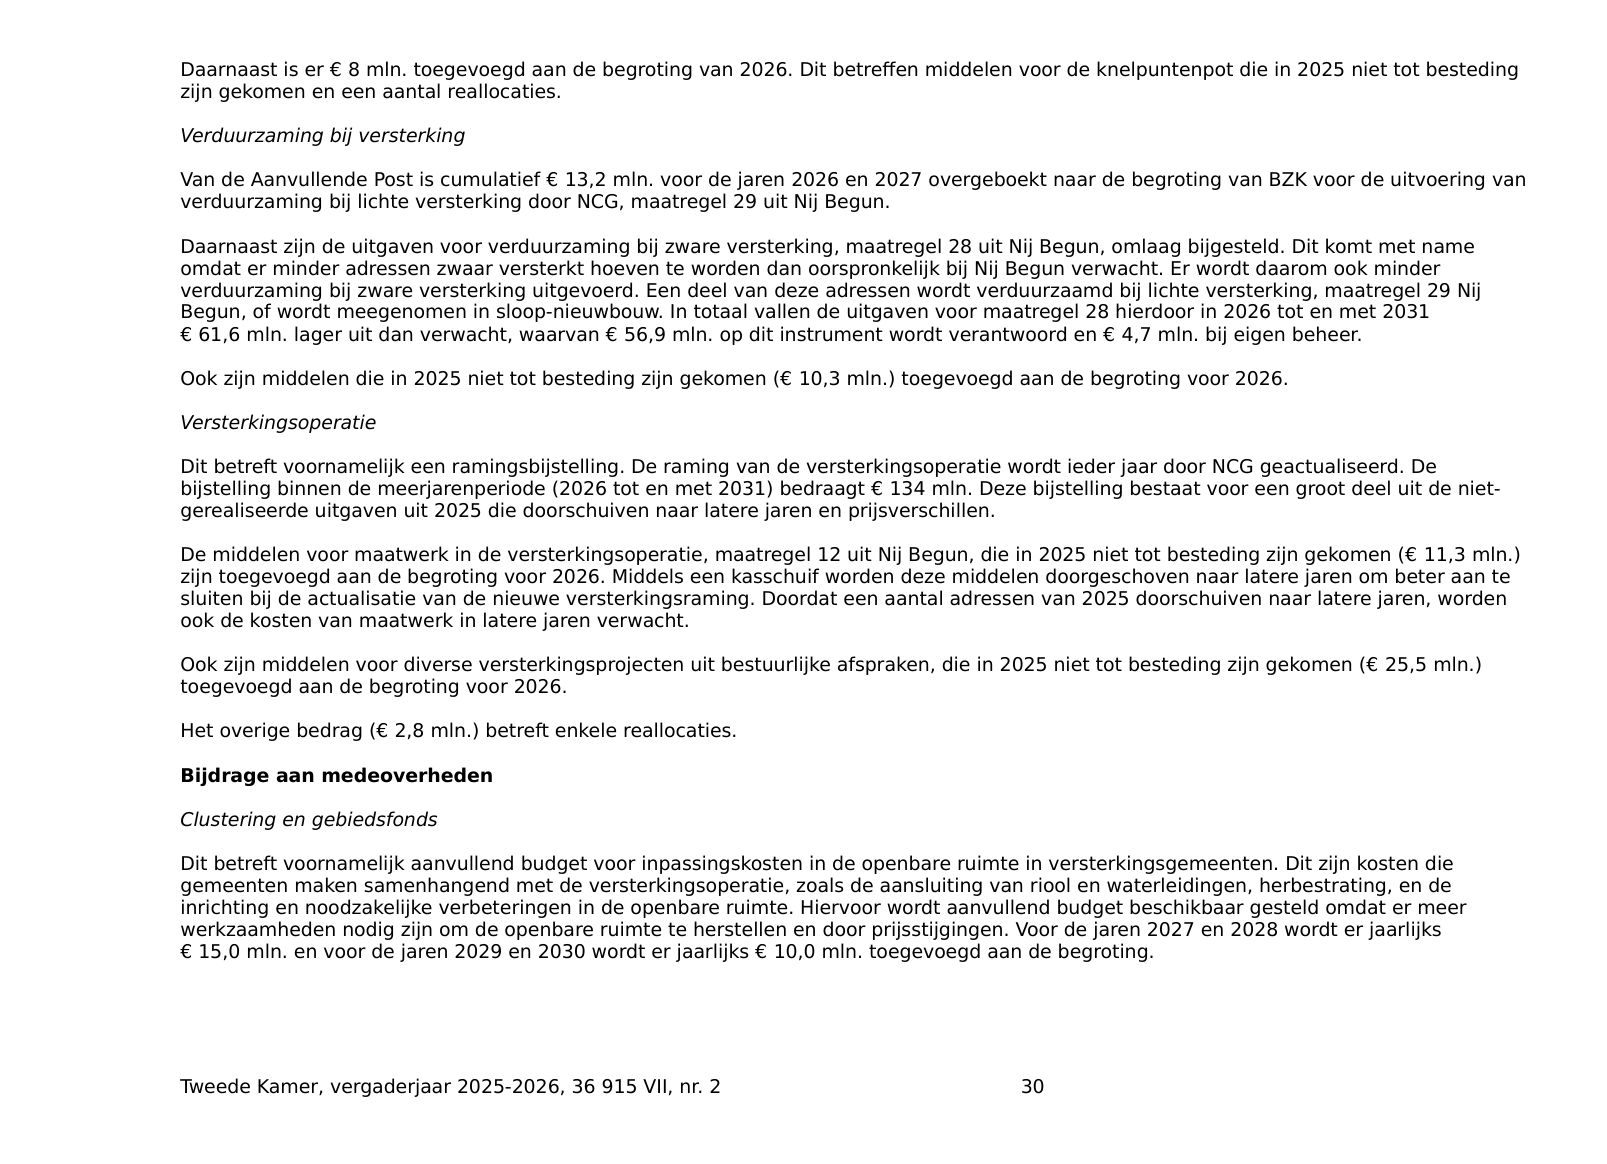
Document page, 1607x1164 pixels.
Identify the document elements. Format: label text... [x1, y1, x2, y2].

text Van de Aanvullende Post is cumulatief € 13,2 mln. voor de jaren 2026 en 2027 overgeboekt naar de begroting van BZK voor de uitvoering van verduurzaming bij lichte versterking door NCG, maatregel 29 uit Nij Begun. [180, 169, 1529, 213]
subtitle Bijdrage aan medeoverheden [180, 764, 1529, 786]
subtitle Versterkingsoperatie [180, 412, 1529, 434]
text Daarnaast zijn de uitgaven voor verduurzaming bij zware versterking, maatregel 28 uit Nij Begun, omlaag bijgesteld. Dit komt met name omdat er minder adressen zwaar versterkt hoeven te worden dan oorspronkelijk bij Nij Begun verwacht. Er wordt daarom ook minder verduurzaming bij zware versterking uitgevoerd. Een deel van deze adressen wordt verduurzaamd bij lichte versterking, maatregel 29 Nij Begun, of wordt meegenomen in sloop-nieuwbouw. In totaal vallen de uitgaven voor maatregel 28 hierdoor in 2026 tot en met 2031 € 61,6 mln. lager uit dan verwacht, waarvan € 56,9 mln. op dit instrument wordt verantwoord en € 4,7 mln. bij eigen beheer. [180, 236, 1529, 345]
text Dit betreft voornamelijk een ramingsbijstelling. De raming van de versterkingsoperatie wordt ieder jaar door NCG geactualiseerd. De bijstelling binnen de meerjarenperiode (2026 tot en met 2031) bedraagt € 134 mln. Deze bijstelling bestaat voor een groot deel uit de niet-gerealiseerde uitgaven uit 2025 die doorschuiven naar latere jaren en prijsverschillen. [180, 456, 1529, 522]
subtitle Clustering en gebiedsfonds [180, 809, 1529, 831]
text De middelen voor maatwerk in de versterkingsoperatie, maatregel 12 uit Nij Begun, die in 2025 niet tot besteding zijn gekomen (€ 11,3 mln.) zijn toegevoegd aan de begroting voor 2026. Middels een kasschuif worden deze middelen doorgeschoven naar latere jaren om beter aan te sluiten bij de actualisatie van de nieuwe versterkingsraming. Doordat een aantal adressen van 2025 doorschuiven naar latere jaren, worden ook de kosten van maatwerk in latere jaren verwacht. [180, 544, 1529, 632]
text Ook zijn middelen voor diverse versterkingsprojecten uit bestuurlijke afspraken, die in 2025 niet tot besteding zijn gekomen (€ 25,5 mln.) toegevoegd aan de begroting voor 2026. [180, 654, 1529, 698]
text Dit betreft voornamelijk aanvullend budget voor inpassingskosten in de openbare ruimte in versterkingsgemeenten. Dit zijn kosten die gemeenten maken samenhangend met de versterkingsoperatie, zoals de aansluiting van riool en waterleidingen, herbestrating, en de inrichting en noodzakelijke verbeteringen in de openbare ruimte. Hiervoor wordt aanvullend budget beschikbaar gesteld omdat er meer werkzaamheden nodig zijn om de openbare ruimte te herstellen en door prijsstijgingen. Voor de jaren 2027 en 2028 wordt er jaarlijks € 15,0 mln. en voor de jaren 2029 en 2030 wordt er jaarlijks € 10,0 mln. toegevoegd aan de begroting. [180, 853, 1529, 963]
text Het overige bedrag (€ 2,8 mln.) betreft enkele reallocaties. [180, 720, 1529, 742]
text Ook zijn middelen die in 2025 niet tot besteding zijn gekomen (€ 10,3 mln.) toegevoegd aan de begroting voor 2026. [180, 368, 1529, 389]
subtitle Verduurzaming bij versterking [180, 125, 1529, 147]
text Daarnaast is er € 8 mln. toegevoegd aan de begroting van 2026. Dit betreffen middelen voor de knelpuntenpot die in 2025 niet tot besteding zijn gekomen en een aantal reallocaties. [180, 59, 1529, 103]
